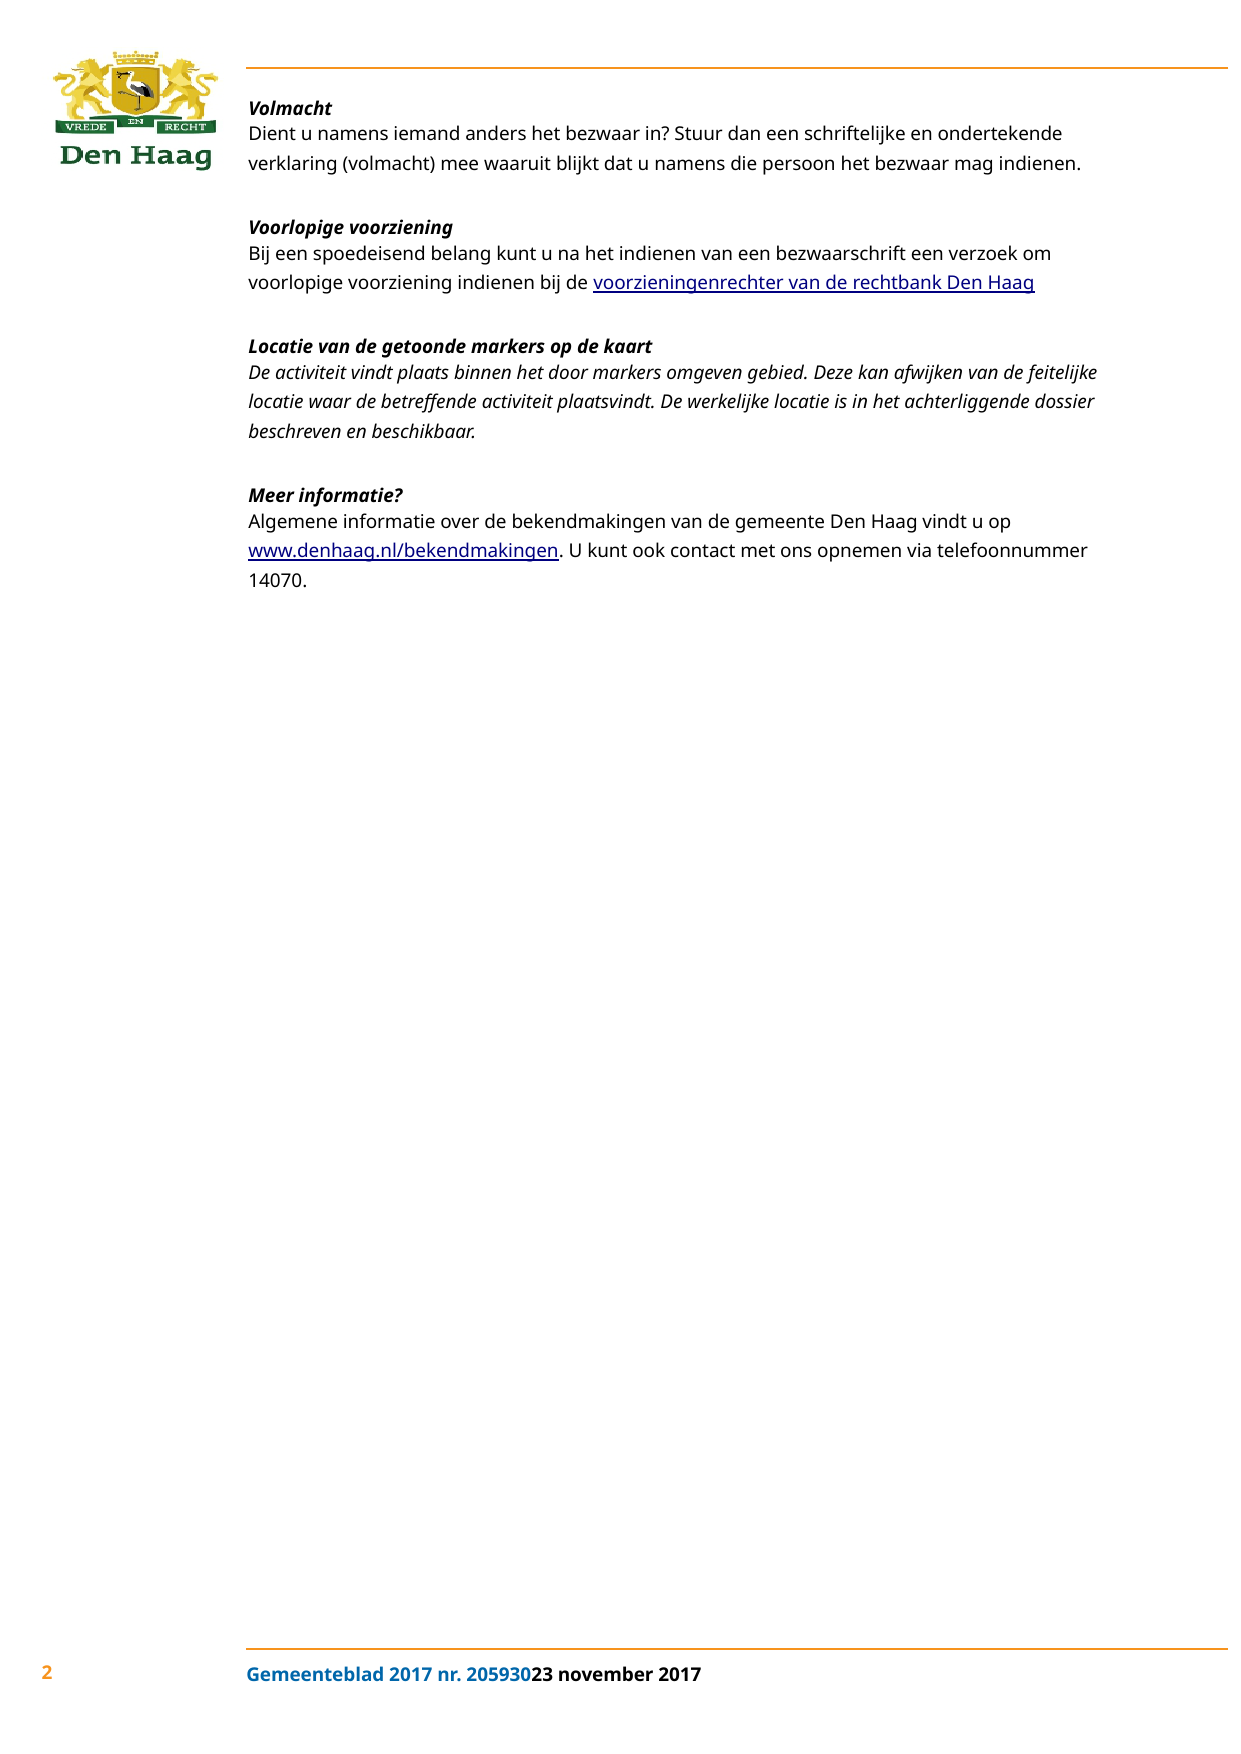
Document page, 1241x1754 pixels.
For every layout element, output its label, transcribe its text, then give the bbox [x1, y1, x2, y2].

text Meer informatie? [248, 482, 1152, 508]
text Locatie van de getoonde markers op de kaart [248, 333, 1152, 359]
text Dient u namens iemand anders het bezwaar in? Stuur dan een schriftelijke en ondertekende verklaring (volmacht) mee waaruit blijkt dat u namens die persoon het bezwaar mag indienen. [248, 121, 1152, 176]
text Volmacht [248, 95, 1152, 121]
text Algemene informatie over de bekendmakingen van de gemeente Den Haag vindt u op www.denhaag.nl/bekendmakingen. U kunt ook contact met ons opnemen via telefoonnummer 14070. [248, 508, 1152, 593]
text De activiteit vindt plaats binnen het door markers omgeven gebied. Deze kan afwijken van de feitelijke locatie waar de betreffende activiteit plaatsvindt. De werkelijke locatie is in het achterliggende dossier beschreven en beschikbaar. [248, 359, 1152, 444]
text Voorlopige voorziening [248, 214, 1152, 240]
picture [41, 47, 231, 172]
text Bij een spoedeisend belang kunt u na het indienen van een bezwaarschrift een verzoek om voorlopige voorziening indienen bij de voorzieningenrechter van de rechtbank Den Haag [248, 240, 1152, 295]
